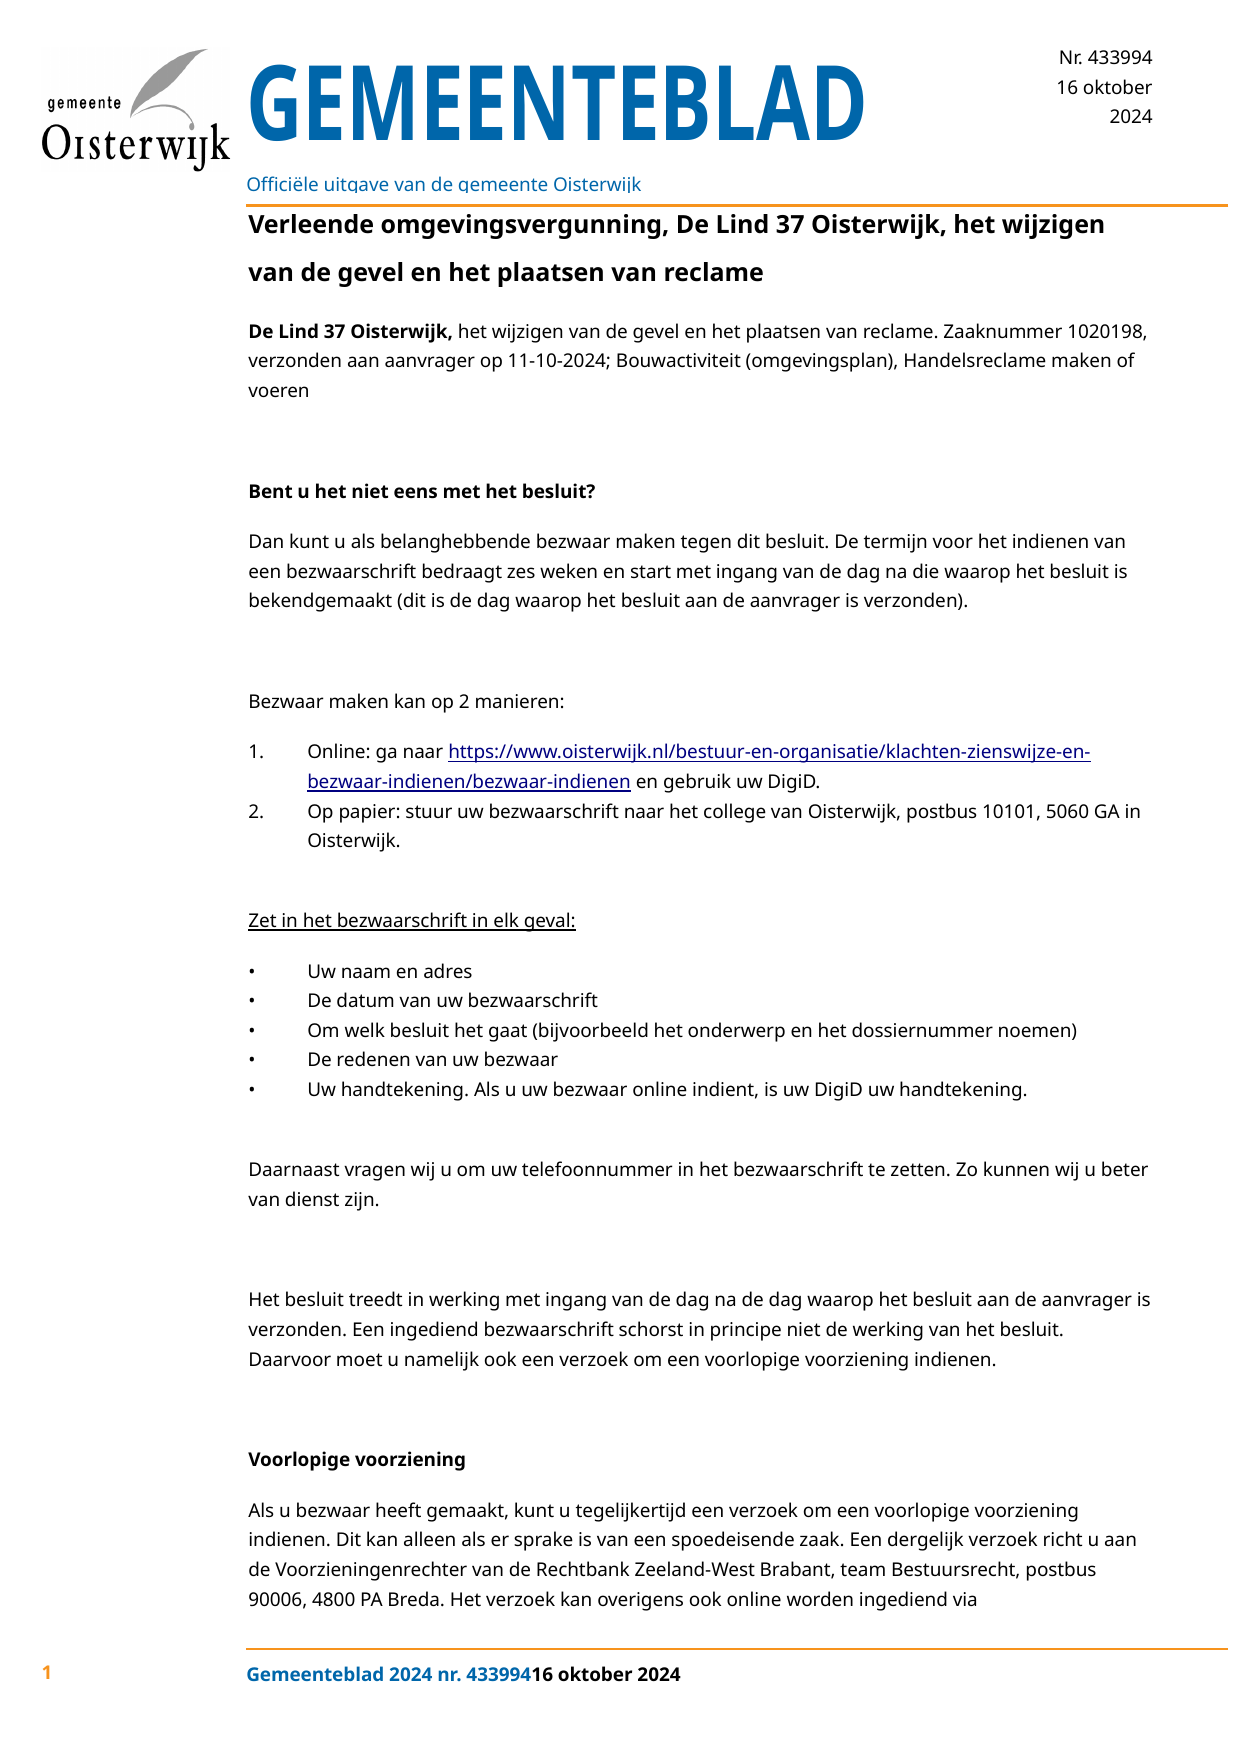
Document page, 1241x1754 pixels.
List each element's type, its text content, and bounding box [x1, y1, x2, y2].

list De datum van uw bezwaarschrift [248, 987, 1152, 1013]
text Daarnaast vragen wij u om uw telefoonnummer in het bezwaarschrift te zetten. Zo kunnen wij u beter van dienst zijn. [248, 1156, 1152, 1212]
text Verleende omgevingsvergunning, De Lind 37 Oisterwijk, het wijzigen van de gevel en het plaatsen van reclame [248, 207, 1152, 288]
list Om welk besluit het gaat (bijvoorbeeld het onderwerp en het dossiernummer noemen) [248, 1017, 1152, 1043]
list Uw naam en adres [248, 958, 1152, 984]
text Dan kunt u als belanghebbende bezwaar maken tegen dit besluit. De termijn voor het indienen van een bezwaarschrift bedraagt zes weken en start met ingang van de dag na die waarop het besluit is bekendgemaakt (dit is de dag waarop het besluit aan de aanvrager is verzonden). [248, 528, 1152, 613]
text De Lind 37 Oisterwijk, het wijzigen van de gevel en het plaatsen van reclame. Zaaknummer 1020198, verzonden aan aanvrager op 11-10-2024; Bouwactiviteit (omgevingsplan), Handelsreclame maken of voeren [248, 318, 1152, 403]
text Voorlopige voorziening [248, 1447, 1152, 1472]
text Bent u het niet eens met het besluit? [248, 478, 1152, 504]
text Bezwaar maken kan op 2 manieren: [248, 688, 1152, 714]
picture [41, 47, 231, 172]
list Op papier: stuur uw bezwaarschrift naar het college van Oisterwijk, postbus 10101, 5060 GA in Oisterwijk. [248, 798, 1152, 853]
text Als u bezwaar heeft gemaakt, kunt u tegelijkertijd een verzoek om een voorlopige voorziening indienen. Dit kan alleen als er sprake is van een spoedeisende zaak. Een dergelijk verzoek richt u aan de Voorzieningenrechter van de Rechtbank Zeeland-West Brabant, team Bestuursrecht, postbus 90006, 4800 PA Breda. Het verzoek kan overigens ook online worden ingediend via [248, 1497, 1152, 1612]
list Uw handtekening. Als u uw bezwaar online indient, is uw DigiD uw handtekening. [248, 1076, 1152, 1102]
list Online: ga naar https://www.oisterwijk.nl/bestuur-en-organisatie/klachten-zienswijze-en-bezwaar-indienen/bezwaar-indienen en gebruik uw DigiD. [248, 739, 1152, 794]
text Het besluit treedt in werking met ingang van de dag na de dag waarop het besluit aan de aanvrager is verzonden. Een ingediend bezwaarschrift schorst in principe niet de werking van het besluit. Daarvoor moet u namelijk ook een verzoek om een voorlopige voorziening indienen. [248, 1287, 1152, 1372]
text Zet in het bezwaarschrift in elk geval: [248, 907, 1152, 933]
list De redenen van uw bezwaar [248, 1047, 1152, 1072]
